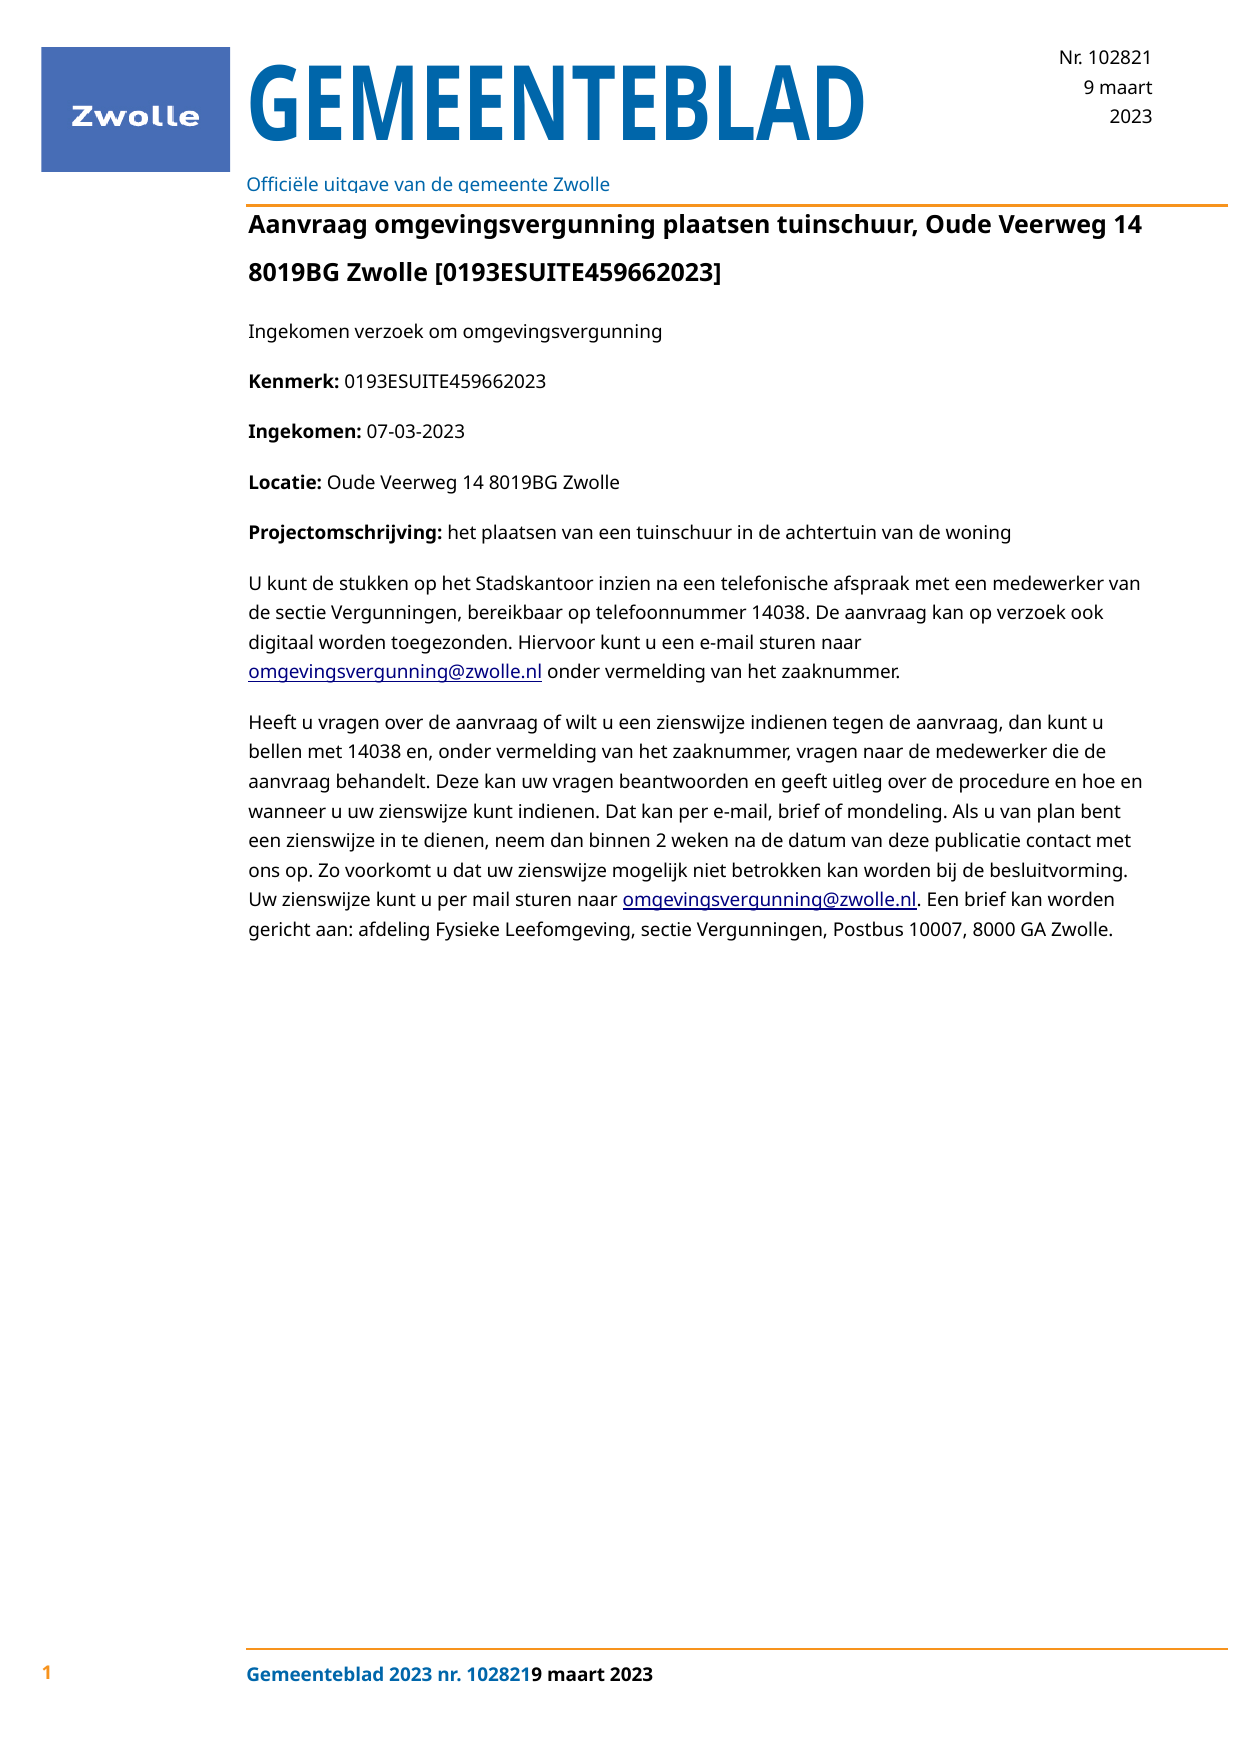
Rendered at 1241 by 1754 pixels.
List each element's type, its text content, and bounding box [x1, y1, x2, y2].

text U kunt de stukken op het Stadskantoor inzien na een telefonische afspraak met een medewerker van de sectie Vergunningen, bereikbaar op telefoonnummer 14038. De aanvraag kan op verzoek ook digitaal worden toegezonden. Hiervoor kunt u een e-mail sturen naar omgevingsvergunning@zwolle.nl onder vermelding van het zaaknummer. [248, 570, 1152, 684]
text Aanvraag omgevingsvergunning plaatsen tuinschuur, Oude Veerweg 14 8019BG Zwolle [0193ESUITE459662023] [248, 207, 1152, 288]
picture [41, 47, 231, 172]
text Locatie: Oude Veerweg 14 8019BG Zwolle [248, 469, 1152, 495]
text Ingekomen verzoek om omgevingsvergunning [248, 318, 1152, 344]
text Projectomschrijving: het plaatsen van een tuinschuur in de achtertuin van de woning [248, 519, 1152, 545]
text Kenmerk: 0193ESUITE459662023 [248, 368, 1152, 394]
text Heeft u vragen over de aanvraag of wilt u een zienswijze indienen tegen de aanvraag, dan kunt u bellen met 14038 en, onder vermelding van het zaaknummer, vragen naar de medewerker die de aanvraag behandelt. Deze kan uw vragen beantwoorden en geeft uitleg over de procedure en hoe en wanneer u uw zienswijze kunt indienen. Dat kan per e-mail, brief of mondeling. Als u van plan bent een zienswijze in te dienen, neem dan binnen 2 weken na de datum van deze publicatie contact met ons op. Zo voorkomt u dat uw zienswijze mogelijk niet betrokken kan worden bij de besluitvorming. Uw zienswijze kunt u per mail sturen naar omgevingsvergunning@zwolle.nl. Een brief kan worden gericht aan: afdeling Fysieke Leefomgeving, sectie Vergunningen, Postbus 10007, 8000 GA Zwolle. [248, 709, 1152, 942]
text Ingekomen: 07-03-2023 [248, 419, 1152, 444]
